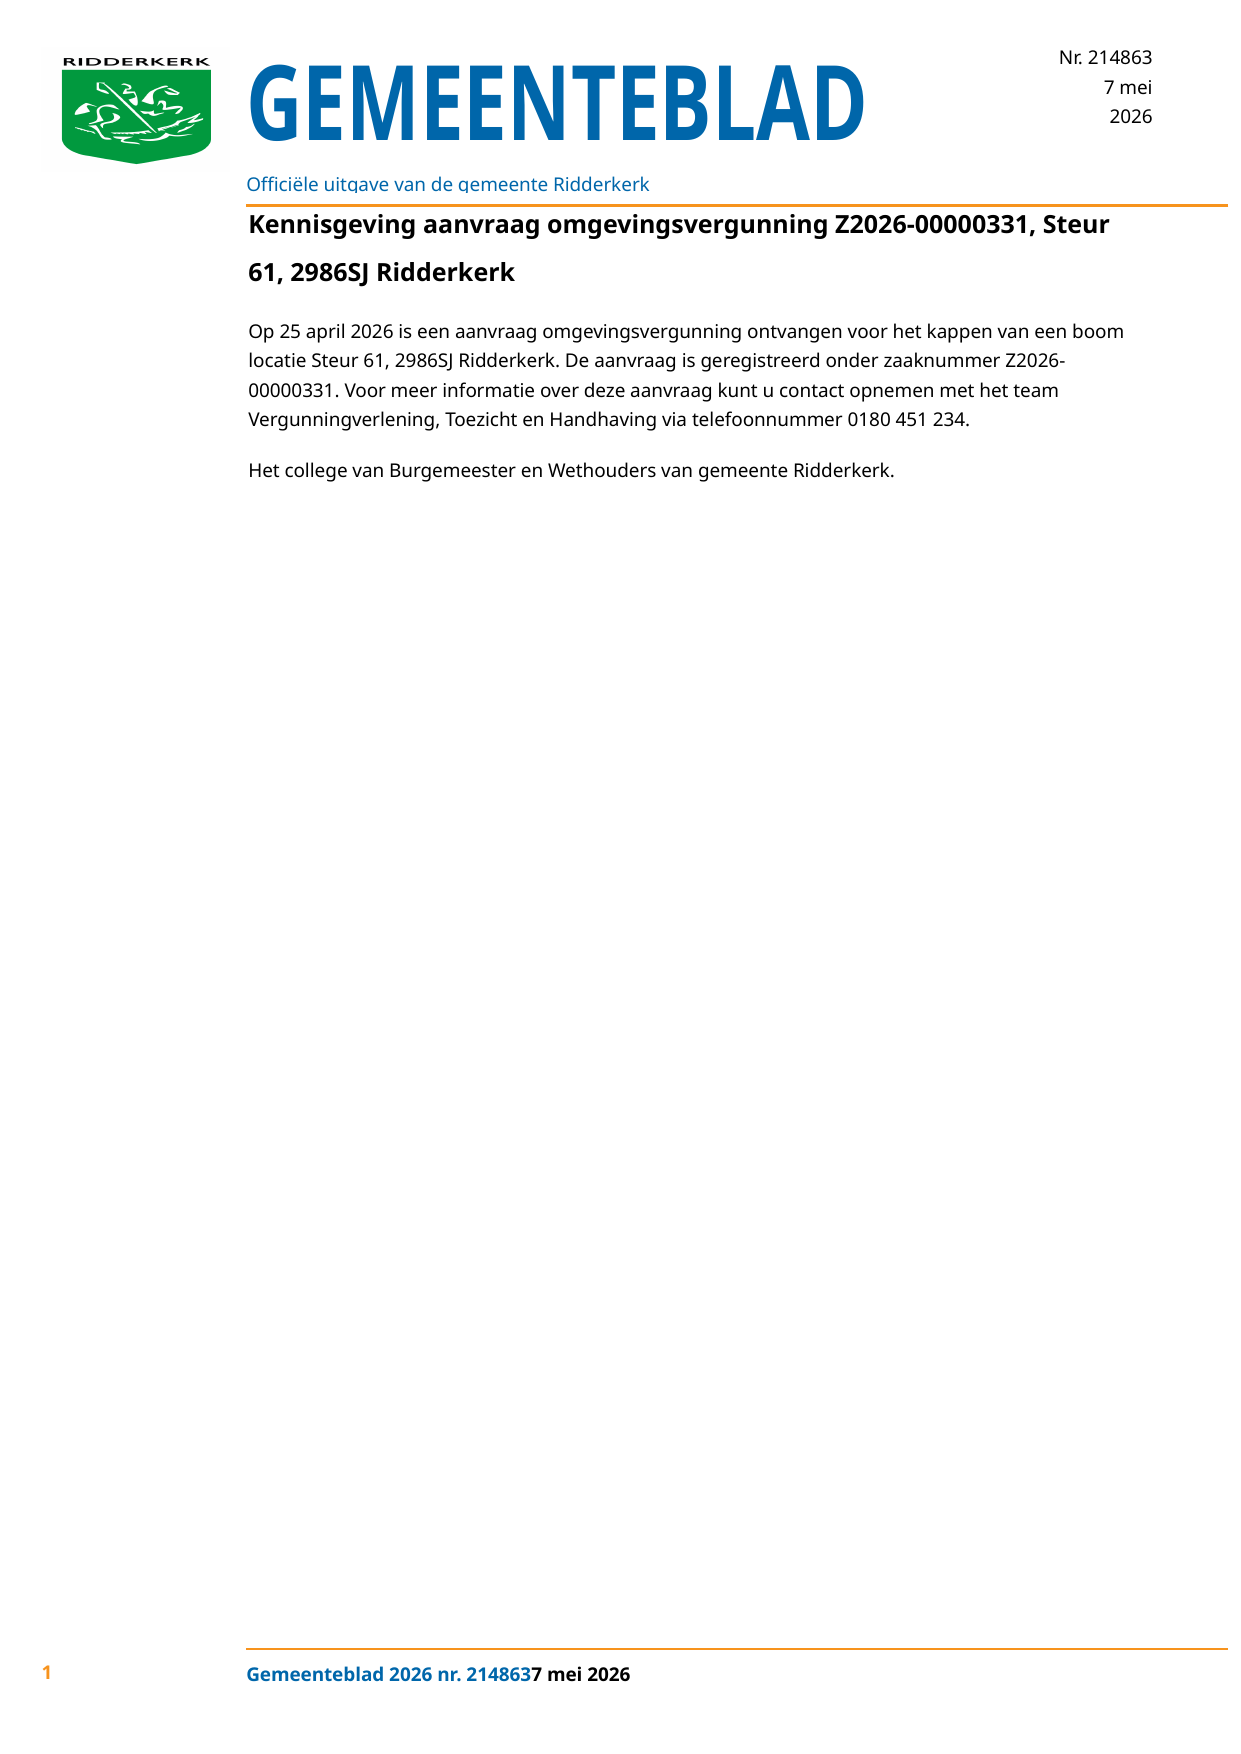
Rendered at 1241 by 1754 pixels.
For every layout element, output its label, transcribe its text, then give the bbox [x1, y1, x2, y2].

text Het college van Burgemeester en Wethouders van gemeente Ridderkerk. [248, 457, 1152, 483]
picture [41, 47, 231, 172]
text Op 25 april 2026 is een aanvraag omgevingsvergunning ontvangen voor het kappen van een boom locatie Steur 61, 2986SJ Ridderkerk. De aanvraag is geregistreerd onder zaaknummer Z2026-00000331. Voor meer informatie over deze aanvraag kunt u contact opnemen met het team Vergunningverlening, Toezicht en Handhaving via telefoonnummer 0180 451 234. [248, 318, 1152, 432]
text Kennisgeving aanvraag omgevingsvergunning Z2026-00000331, Steur 61, 2986SJ Ridderkerk [248, 207, 1152, 288]
